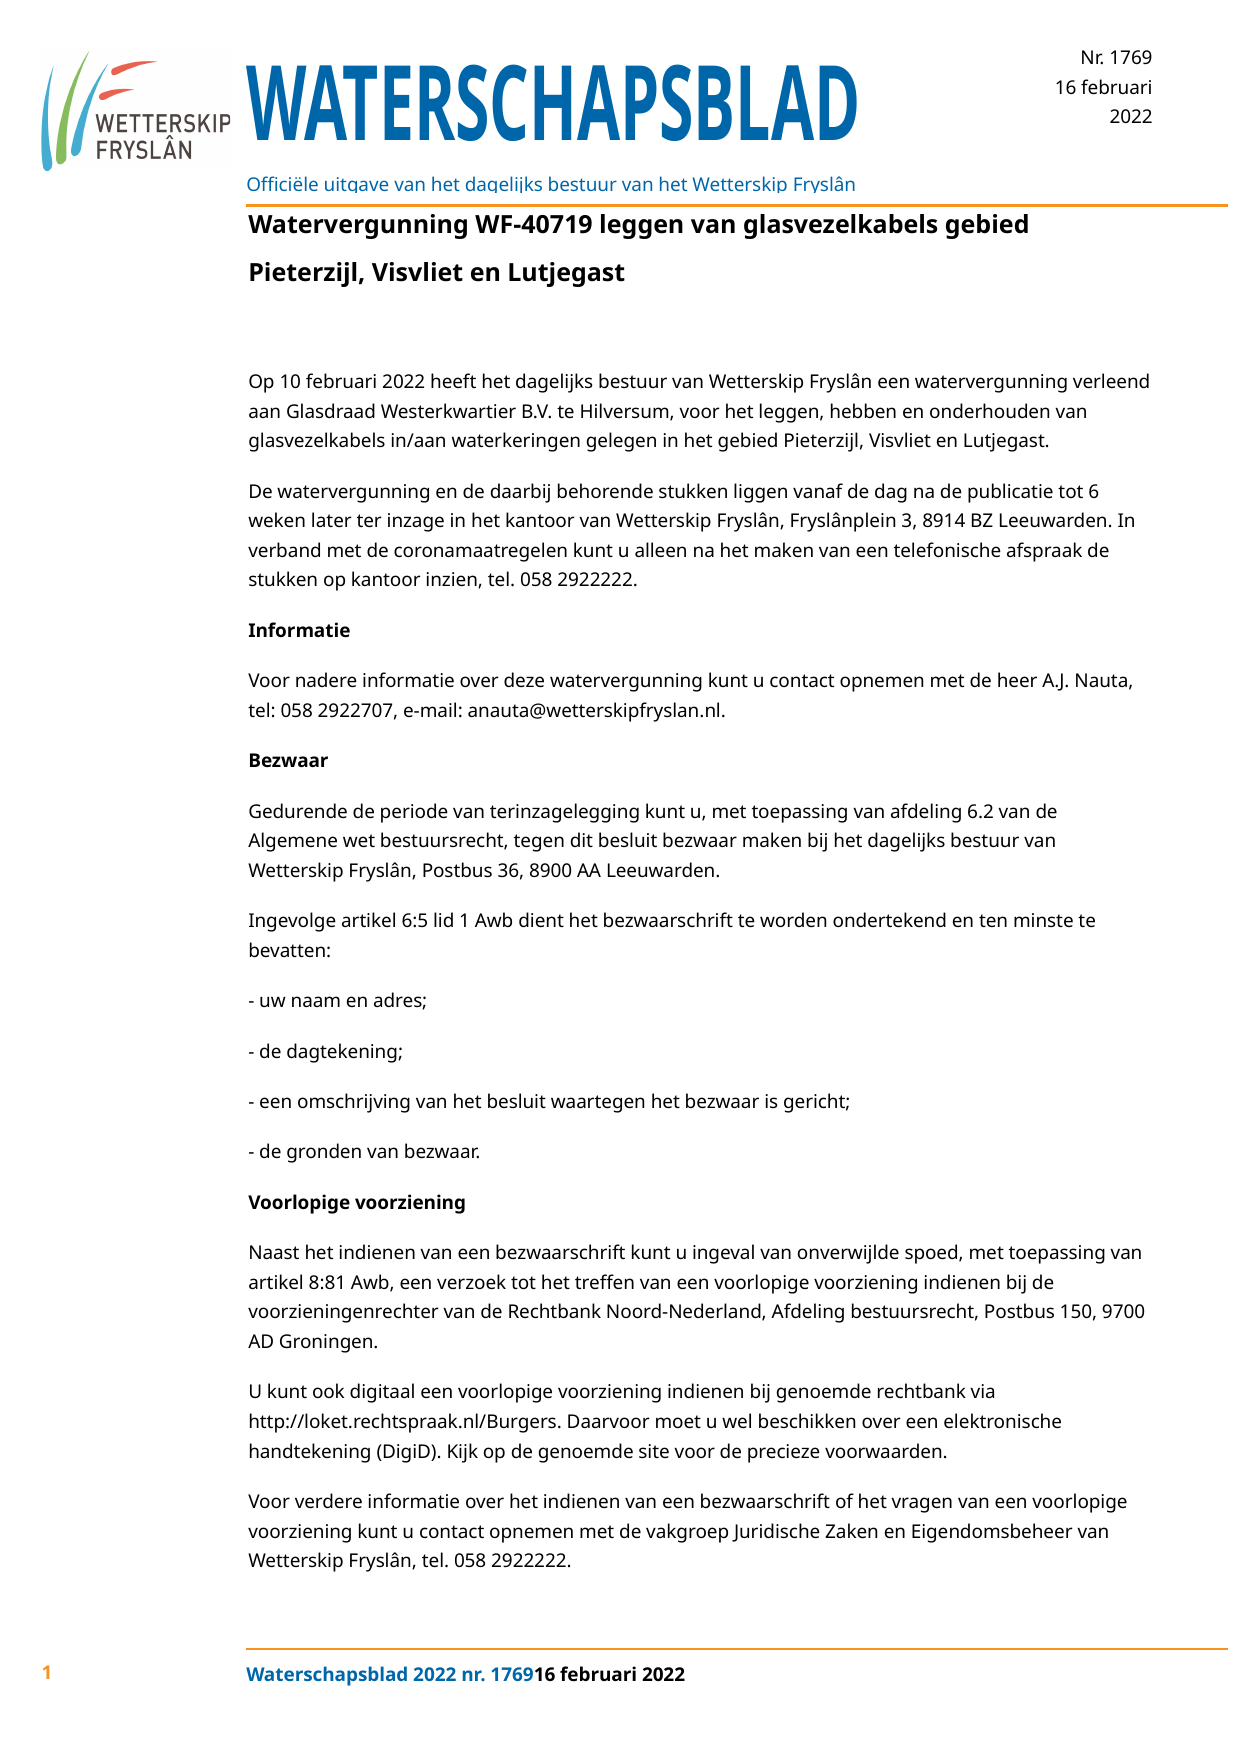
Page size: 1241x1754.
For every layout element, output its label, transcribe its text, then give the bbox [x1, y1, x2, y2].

text U kunt ook digitaal een voorlopige voorziening indienen bij genoemde rechtbank via http://loket.rechtspraak.nl/Burgers. Daarvoor moet u wel beschikken over een elektronische handtekening (DigiD). Kijk op de genoemde site voor de precieze voorwaarden. [248, 1379, 1152, 1464]
text Gedurende de periode van terinzagelegging kunt u, met toepassing van afdeling 6.2 van de Algemene wet bestuursrecht, tegen dit besluit bezwaar maken bij het dagelijks bestuur van Wetterskip Fryslân, Postbus 36, 8900 AA Leeuwarden. [248, 798, 1152, 883]
text Watervergunning WF-40719 leggen van glasvezelkabels gebied Pieterzijl, Visvliet en Lutjegast [248, 207, 1152, 288]
text Voor verdere informatie over het indienen van een bezwaarschrift of het vragen van een voorlopige voorziening kunt u contact opnemen met de vakgroep Juridische Zaken en Eigendomsbeheer van Wetterskip Fryslân, tel. 058 2922222. [248, 1488, 1152, 1573]
text - een omschrijving van het besluit waartegen het bezwaar is gericht; [248, 1088, 1152, 1114]
text Voor nadere informatie over deze watervergunning kunt u contact opnemen met de heer A.J. Nauta, tel: 058 2922707, e-mail: anauta@wetterskipfryslan.nl. [248, 667, 1152, 723]
text Op 10 februari 2022 heeft het dagelijks bestuur van Wetterskip Fryslân een watervergunning verleend aan Glasdraad Westerkwartier B.V. te Hilversum, voor het leggen, hebben en onderhouden van glasvezelkabels in/aan waterkeringen gelegen in het gebied Pieterzijl, Visvliet en Lutjegast. [248, 368, 1152, 453]
text De watervergunning en de daarbij behorende stukken liggen vanaf de dag na de publicatie tot 6 weken later ter inzage in het kantoor van Wetterskip Fryslân, Fryslânplein 3, 8914 BZ Leeuwarden. In verband met de coronamaatregelen kunt u alleen na het maken van een telefonische afspraak de stukken op kantoor inzien, tel. 058 2922222. [248, 478, 1152, 592]
text - uw naam en adres; [248, 987, 1152, 1013]
text - de gronden van bezwaar. [248, 1139, 1152, 1164]
text Bezwaar [248, 747, 1152, 773]
text Informatie [248, 617, 1152, 643]
picture [41, 47, 231, 172]
text - de dagtekening; [248, 1038, 1152, 1064]
text Naast het indienen van een bezwaarschrift kunt u ingeval van onverwijlde spoed, met toepassing van artikel 8:81 Awb, een verzoek tot het treffen van een voorlopige voorziening indienen bij de voorzieningenrechter van de Rechtbank Noord-Nederland, Afdeling bestuursrecht, Postbus 150, 9700 AD Groningen. [248, 1239, 1152, 1354]
text Ingevolge artikel 6:5 lid 1 Awb dient het bezwaarschrift te worden ondertekend en ten minste te bevatten: [248, 907, 1152, 963]
text Voorlopige voorziening [248, 1189, 1152, 1215]
